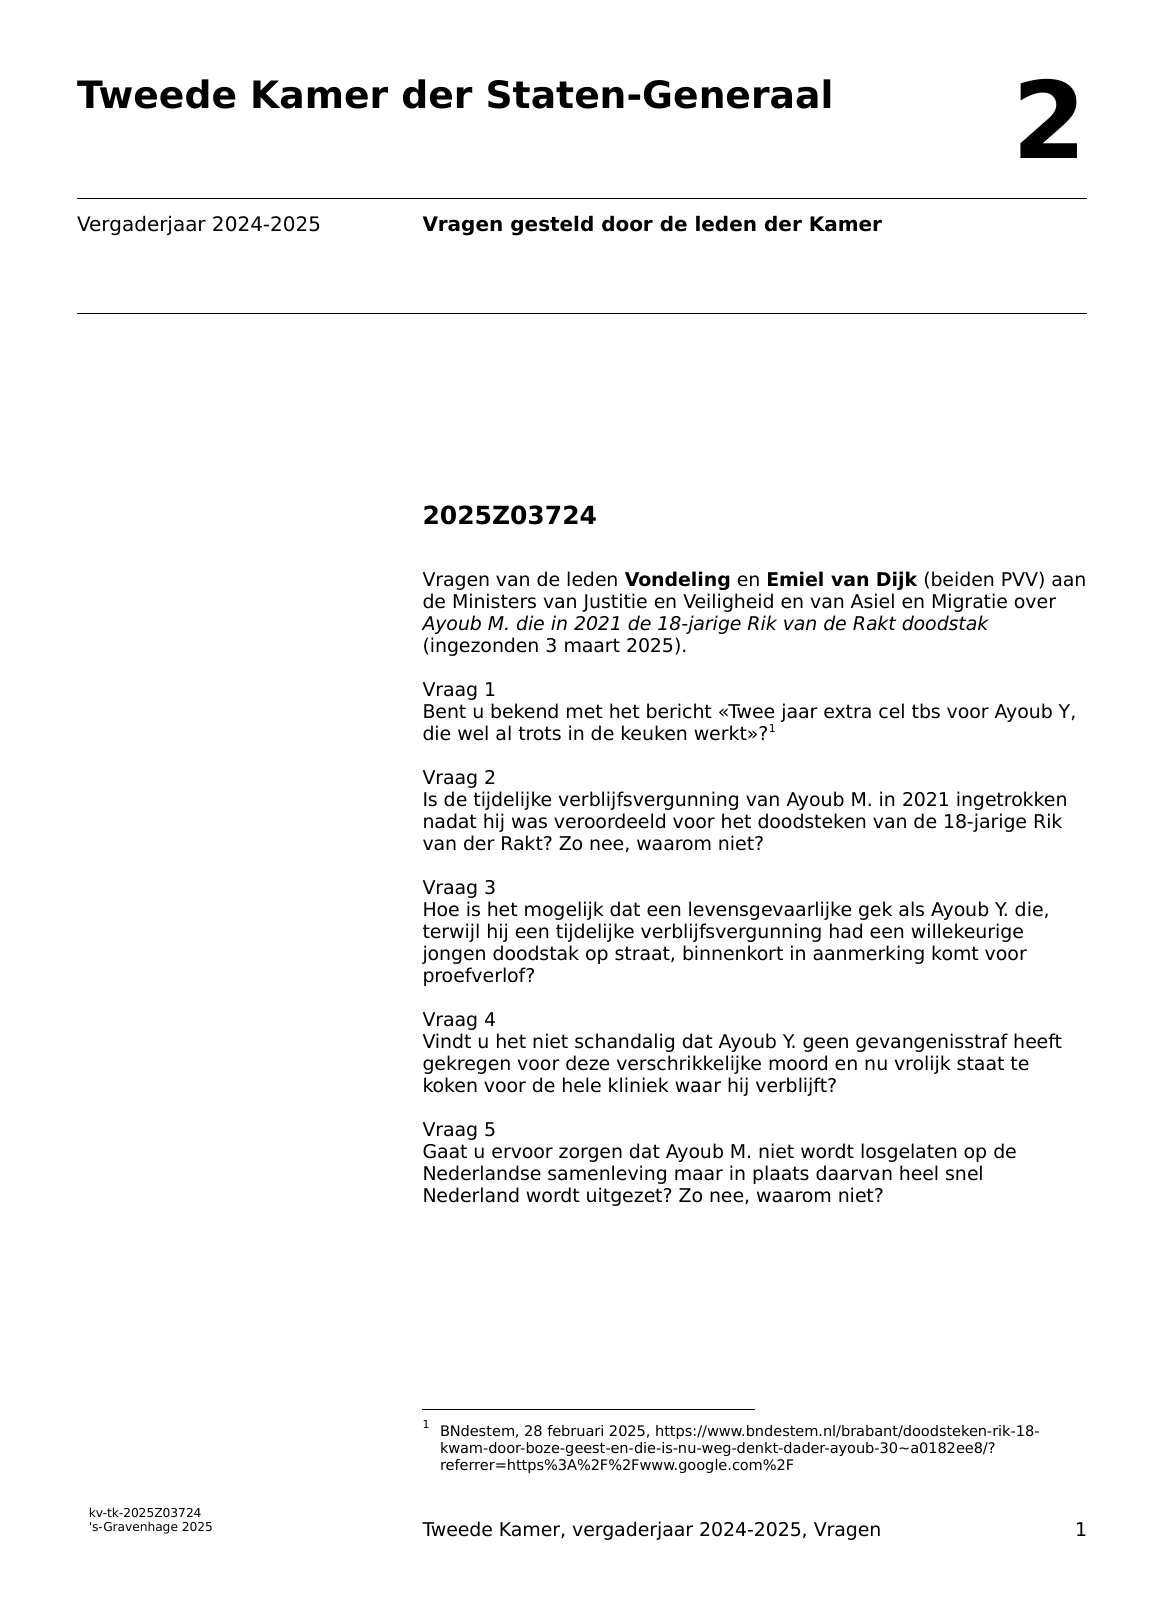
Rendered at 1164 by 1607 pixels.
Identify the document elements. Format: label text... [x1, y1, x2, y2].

text 2025Z03724 [422, 501, 1087, 531]
text 's-Gravenhage 2025 [88, 1520, 323, 1534]
text Vraag 4 [422, 1009, 1087, 1031]
text Vragen van de leden Vondeling en Emiel van Dijk (beiden PVV) aan de Ministers van Justitie en Veiligheid en van Asiel en Migratie over Ayoub M. die in 2021 de 18-jarige Rik van de Rakt doodstak (ingezonden 3 maart 2025). [422, 569, 1087, 657]
text Vraag 1 [422, 679, 1087, 701]
text Vindt u het niet schandalig dat Ayoub Y. geen gevangenisstraf heeft gekregen voor deze verschrikkelijke moord en nu vrolijk staat te koken voor de hele kliniek waar hij verblijft? [422, 1031, 1087, 1097]
table_header 2 [886, 59, 1087, 198]
text Vraag 2 [422, 767, 1087, 789]
text kv-tk-2025Z03724 [88, 1506, 323, 1520]
table_cell Vergaderjaar 2024-2025 [77, 199, 422, 313]
text Is de tijdelijke verblijfsvergunning van Ayoub M. in 2021 ingetrokken nadat hij was veroordeeld voor het doodsteken van de 18-jarige Rik van der Rakt? Zo nee, waarom niet? [422, 789, 1087, 855]
text Vraag 3 [422, 877, 1087, 899]
text BNdestem, 28 februari 2025, https://www.bndestem.nl/brabant/doodsteken-rik-18-kwam-door-boze-geest-en-die-is-nu-weg-denkt-dader-ayoub-30~a0182ee8/?referrer=https%3A%2F%2Fwww.google.com%2F [422, 1418, 1087, 1474]
table_cell Vragen gesteld door de leden der Kamer [422, 199, 1087, 313]
text Hoe is het mogelijk dat een levensgevaarlijke gek als Ayoub Y. die, terwijl hij een tijdelijke verblijfsvergunning had een willekeurige jongen doodstak op straat, binnenkort in aanmerking komt voor proefverlof? [422, 899, 1087, 987]
text Vraag 5 [422, 1119, 1087, 1141]
text Gaat u ervoor zorgen dat Ayoub M. niet wordt losgelaten op de Nederlandse samenleving maar in plaats daarvan heel snel Nederland wordt uitgezet? Zo nee, waarom niet? [422, 1141, 1087, 1207]
text Bent u bekend met het bericht «Twee jaar extra cel tbs voor Ayoub Y, die wel al trots in de keuken werkt»? [422, 701, 1087, 745]
table_header Tweede Kamer der Staten-Generaal [77, 59, 886, 198]
